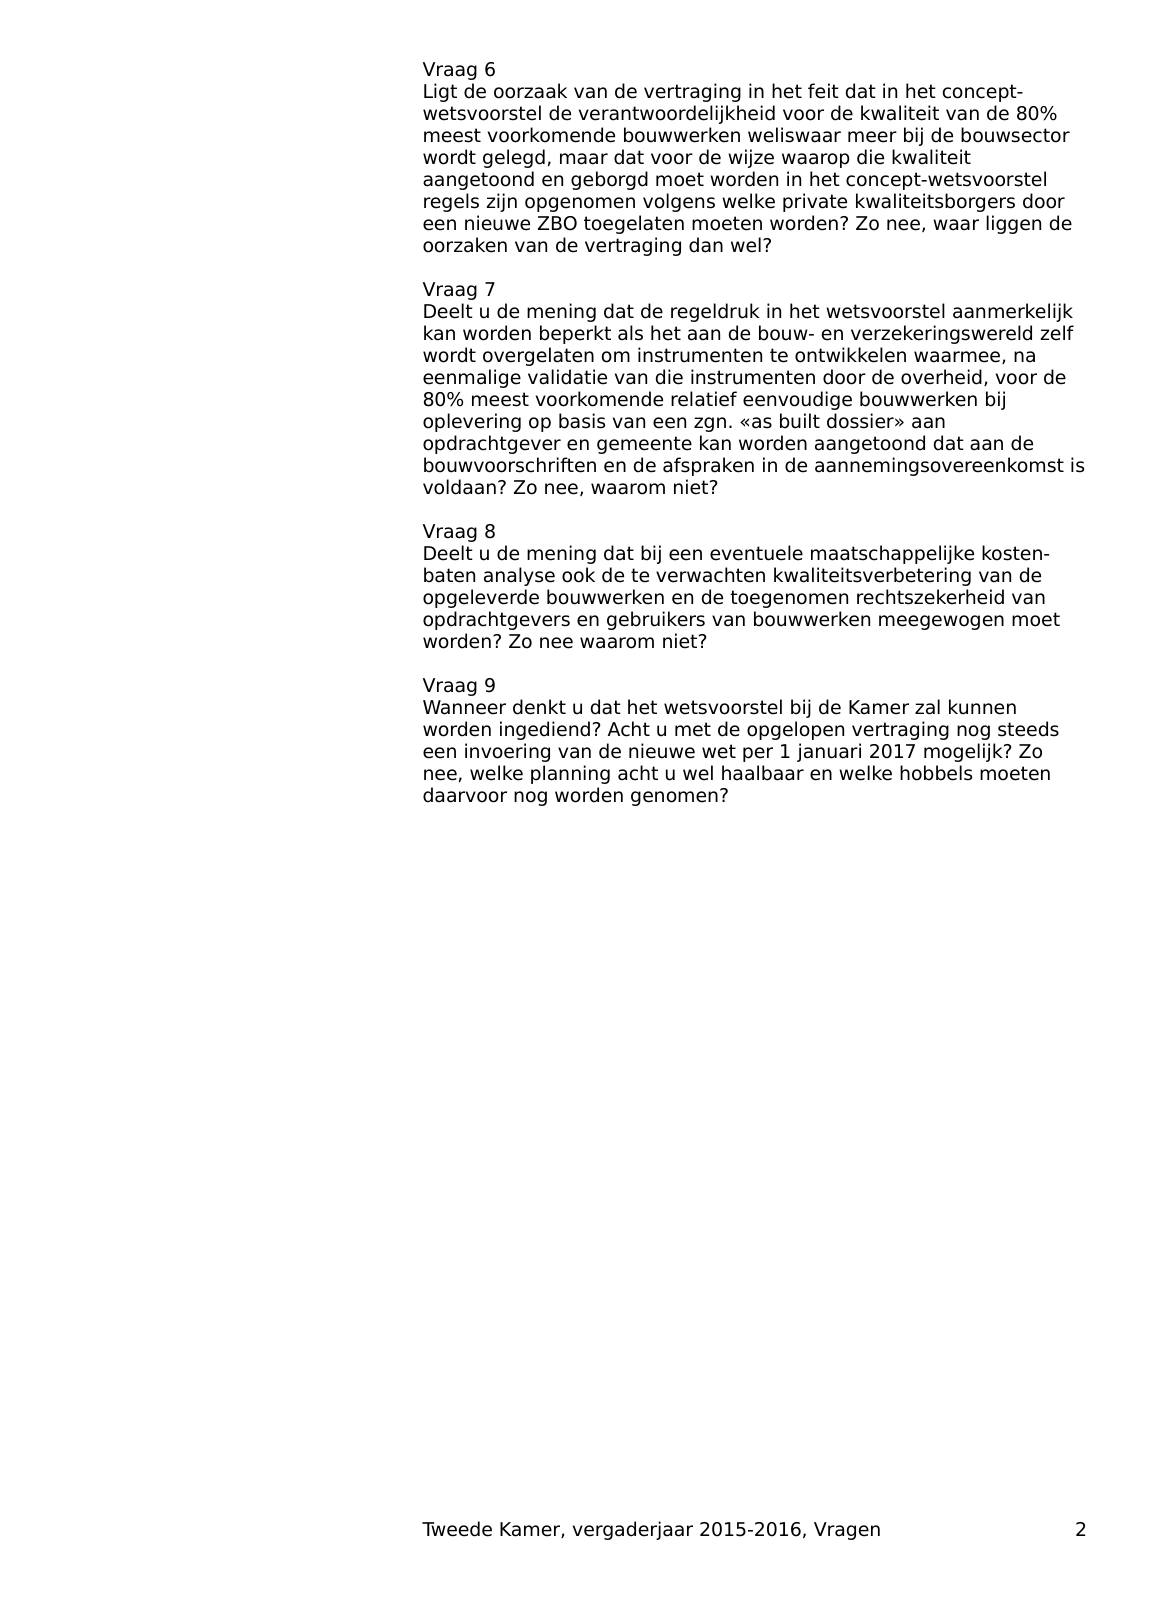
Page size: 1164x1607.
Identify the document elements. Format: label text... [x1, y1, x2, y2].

text Deelt u de mening dat de regeldruk in het wetsvoorstel aanmerkelijk kan worden beperkt als het aan de bouw- en verzekeringswereld zelf wordt overgelaten om instrumenten te ontwikkelen waarmee, na eenmalige validatie van die instrumenten door de overheid, voor de 80% meest voorkomende relatief eenvoudige bouwwerken bij oplevering op basis van een zgn. «as built dossier» aan opdrachtgever en gemeente kan worden aangetoond dat aan de bouwvoorschriften en de afspraken in de aannemingsovereenkomst is voldaan? Zo nee, waarom niet? [422, 301, 1087, 499]
text Vraag 6 [422, 59, 1087, 81]
text Deelt u de mening dat bij een eventuele maatschappelijke kosten-baten analyse ook de te verwachten kwaliteitsverbetering van de opgeleverde bouwwerken en de toegenomen rechtszekerheid van opdrachtgevers en gebruikers van bouwwerken meegewogen moet worden? Zo nee waarom niet? [422, 543, 1087, 653]
text Wanneer denkt u dat het wetsvoorstel bij de Kamer zal kunnen worden ingediend? Acht u met de opgelopen vertraging nog steeds een invoering van de nieuwe wet per 1 januari 2017 mogelijk? Zo nee, welke planning acht u wel haalbaar en welke hobbels moeten daarvoor nog worden genomen? [422, 697, 1087, 807]
text Vraag 8 [422, 521, 1087, 543]
text Ligt de oorzaak van de vertraging in het feit dat in het concept-wetsvoorstel de verantwoordelijkheid voor de kwaliteit van de 80% meest voorkomende bouwwerken weliswaar meer bij de bouwsector wordt gelegd, maar dat voor de wijze waarop die kwaliteit aangetoond en geborgd moet worden in het concept-wetsvoorstel regels zijn opgenomen volgens welke private kwaliteitsborgers door een nieuwe ZBO toegelaten moeten worden? Zo nee, waar liggen de oorzaken van de vertraging dan wel? [422, 81, 1087, 257]
text Vraag 9 [422, 675, 1087, 697]
text Vraag 7 [422, 279, 1087, 301]
